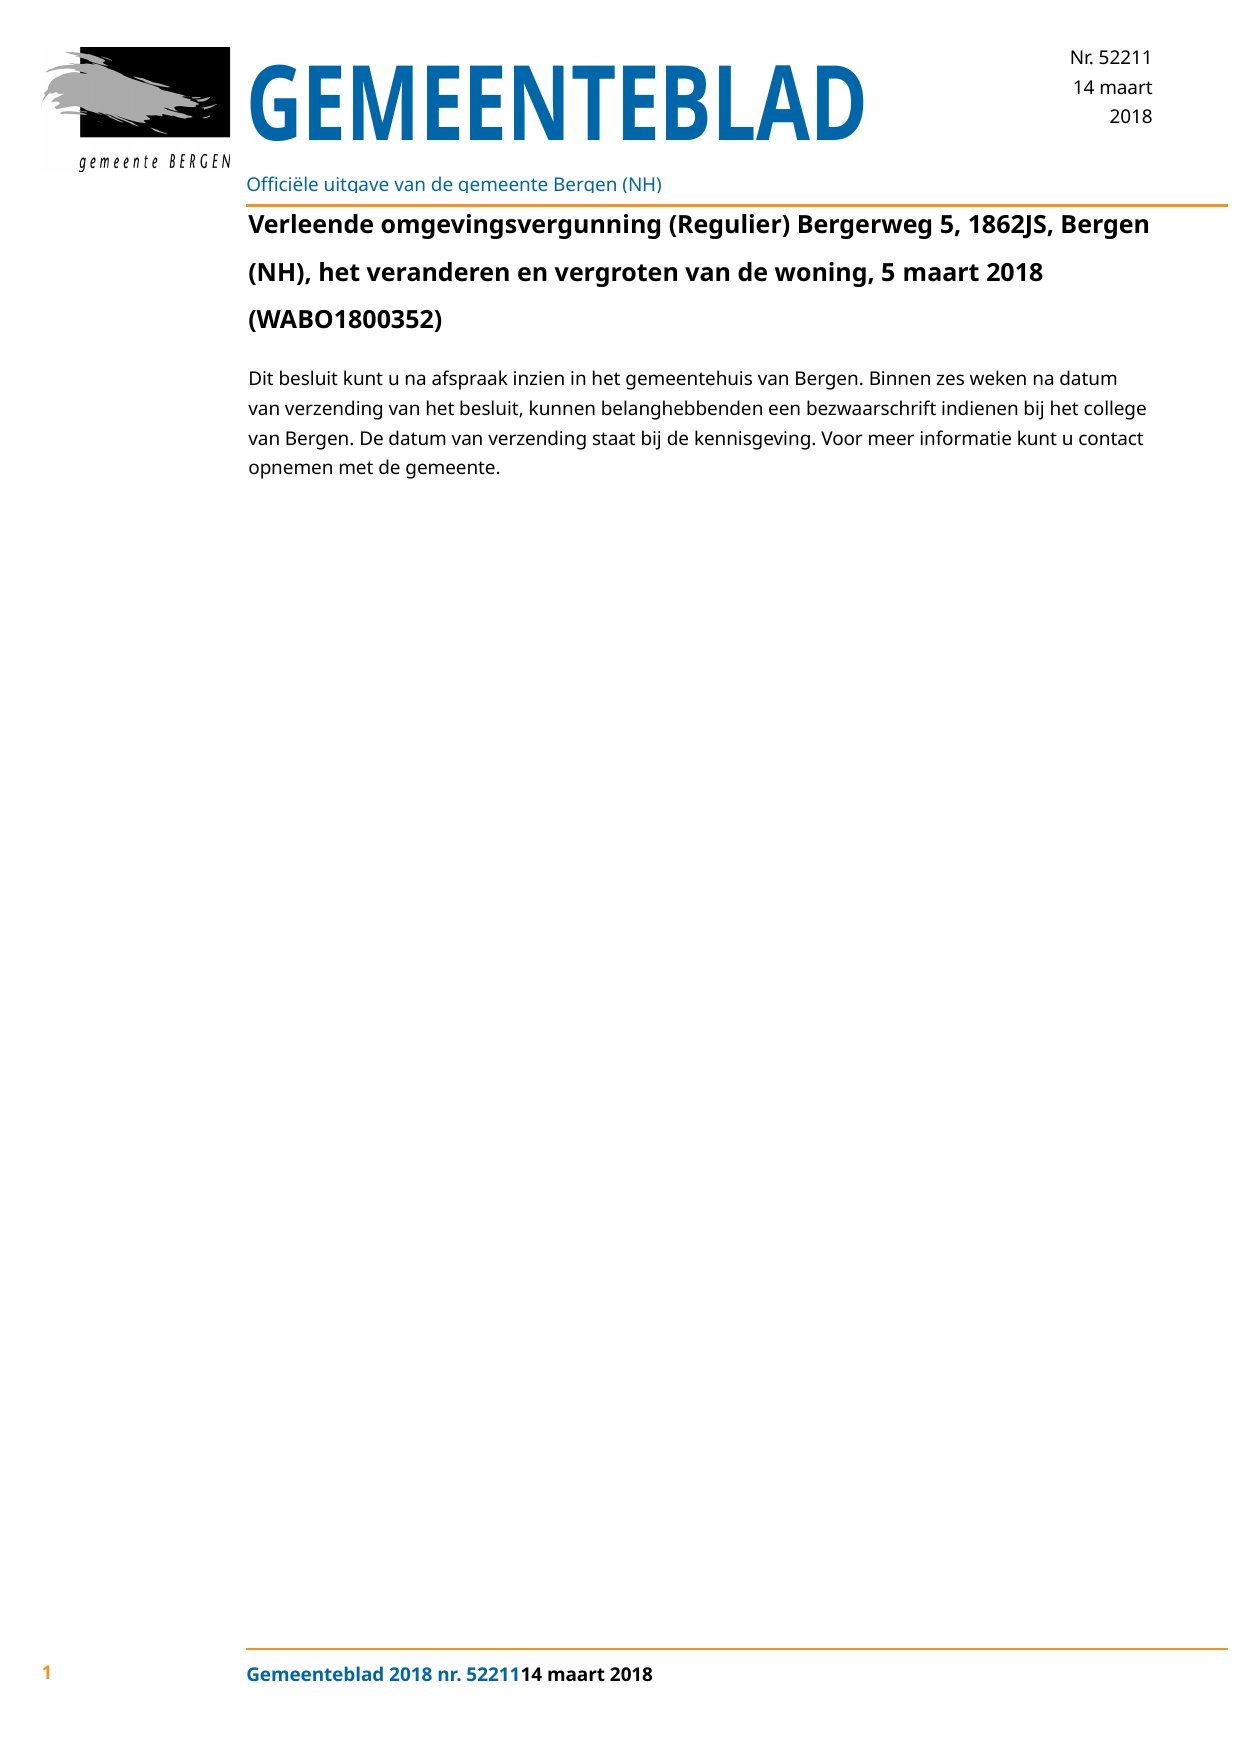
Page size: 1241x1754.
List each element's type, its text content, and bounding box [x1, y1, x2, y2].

text Verleende omgevingsvergunning (Regulier) Bergerweg 5, 1862JS, Bergen (NH), het veranderen en vergroten van de woning, 5 maart 2018 (WABO1800352) [248, 207, 1152, 336]
picture [41, 47, 231, 172]
text Dit besluit kunt u na afspraak inzien in het gemeentehuis van Bergen. Binnen zes weken na datum van verzending van het besluit, kunnen belanghebbenden een bezwaarschrift indienen bij het college van Bergen. De datum van verzending staat bij de kennisgeving. Voor meer informatie kunt u contact opnemen met de gemeente. [248, 366, 1152, 480]
